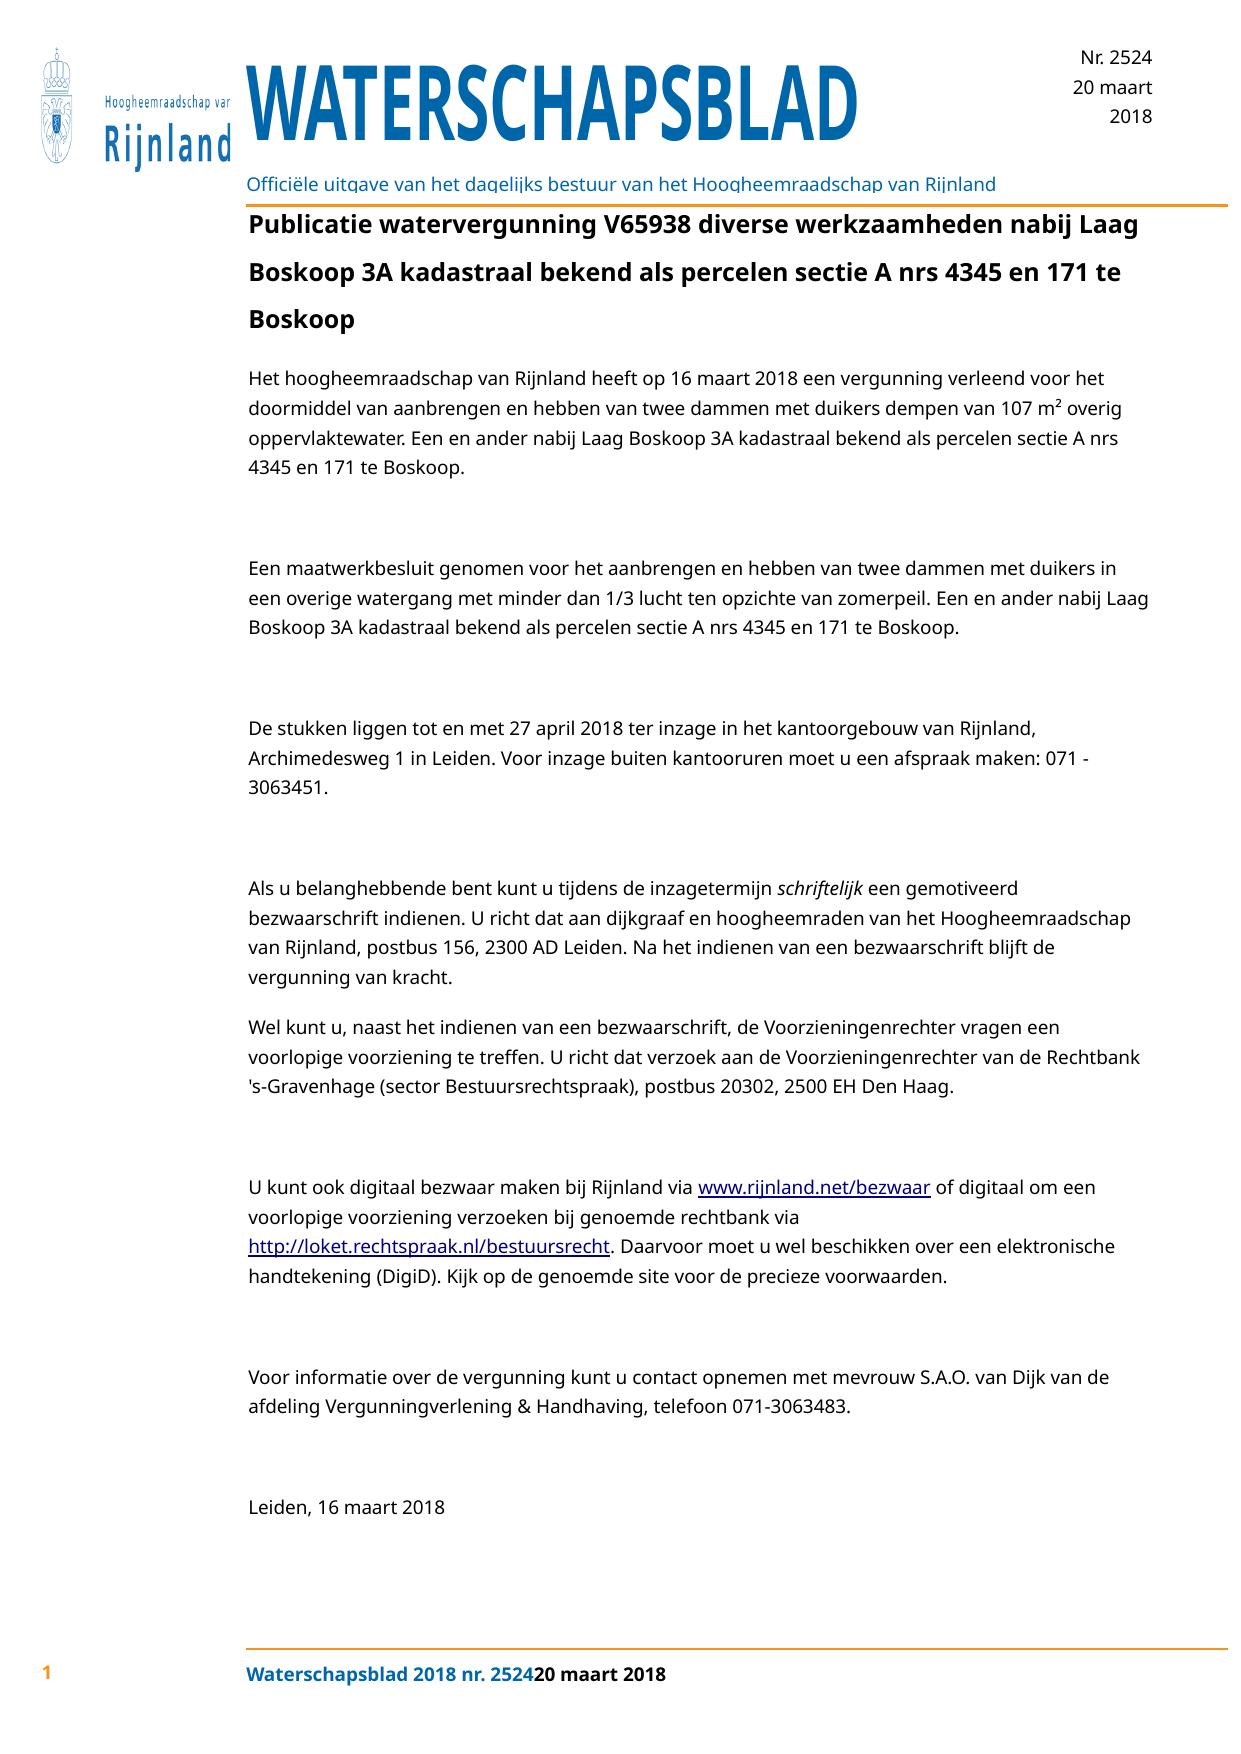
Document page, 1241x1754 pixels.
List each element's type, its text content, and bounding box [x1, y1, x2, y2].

text U kunt ook digitaal bezwaar maken bij Rijnland via www.rijnland.net/bezwaar of digitaal om een voorlopige voorziening verzoeken bij genoemde rechtbank via http://loket.rechtspraak.nl/bestuursrecht. Daarvoor moet u wel beschikken over een elektronische handtekening (DigiD). Kijk op de genoemde site voor de precieze voorwaarden. [248, 1174, 1152, 1289]
text Publicatie watervergunning V65938 diverse werkzaamheden nabij Laag Boskoop 3A kadastraal bekend als percelen sectie A nrs 4345 en 171 te Boskoop [248, 207, 1152, 336]
text Als u belanghebbende bent kunt u tijdens de inzagetermijn schriftelijk een gemotiveerd bezwaarschrift indienen. U richt dat aan dijkgraaf en hoogheemraden van het Hoogheemraadschap van Rijnland, postbus 156, 2300 AD Leiden. Na het indienen van een bezwaarschrift blijft de vergunning van kracht. [248, 875, 1152, 989]
text De stukken liggen tot en met 27 april 2018 ter inzage in het kantoorgebouw van Rijnland, Archimedesweg 1 in Leiden. Voor inzage buiten kantooruren moet u een afspraak maken: 071 - 3063451. [248, 715, 1152, 800]
text Voor informatie over de vergunning kunt u contact opnemen met mevrouw S.A.O. van Dijk van de afdeling Vergunningverlening & Handhaving, telefoon 071-3063483. [248, 1364, 1152, 1419]
text Het hoogheemraadschap van Rijnland heeft op 16 maart 2018 een vergunning verleend voor het doormiddel van aanbrengen en hebben van twee dammen met duikers dempen van 107 m² overig oppervlaktewater. Een en ander nabij Laag Boskoop 3A kadastraal bekend als percelen sectie A nrs 4345 en 171 te Boskoop. [248, 366, 1152, 480]
picture [41, 47, 231, 172]
text Wel kunt u, naast het indienen van een bezwaarschrift, de Voorzieningenrechter vragen een voorlopige voorziening te treffen. U richt dat verzoek aan de Voorzieningenrechter van de Rechtbank 's-Gravenhage (sector Bestuursrechtspraak), postbus 20302, 2500 EH Den Haag. [248, 1014, 1152, 1099]
text Leiden, 16 maart 2018 [248, 1494, 1152, 1520]
text Een maatwerkbesluit genomen voor het aanbrengen en hebben van twee dammen met duikers in een overige watergang met minder dan 1/3 lucht ten opzichte van zomerpeil. Een en ander nabij Laag Boskoop 3A kadastraal bekend als percelen sectie A nrs 4345 en 171 te Boskoop. [248, 555, 1152, 640]
